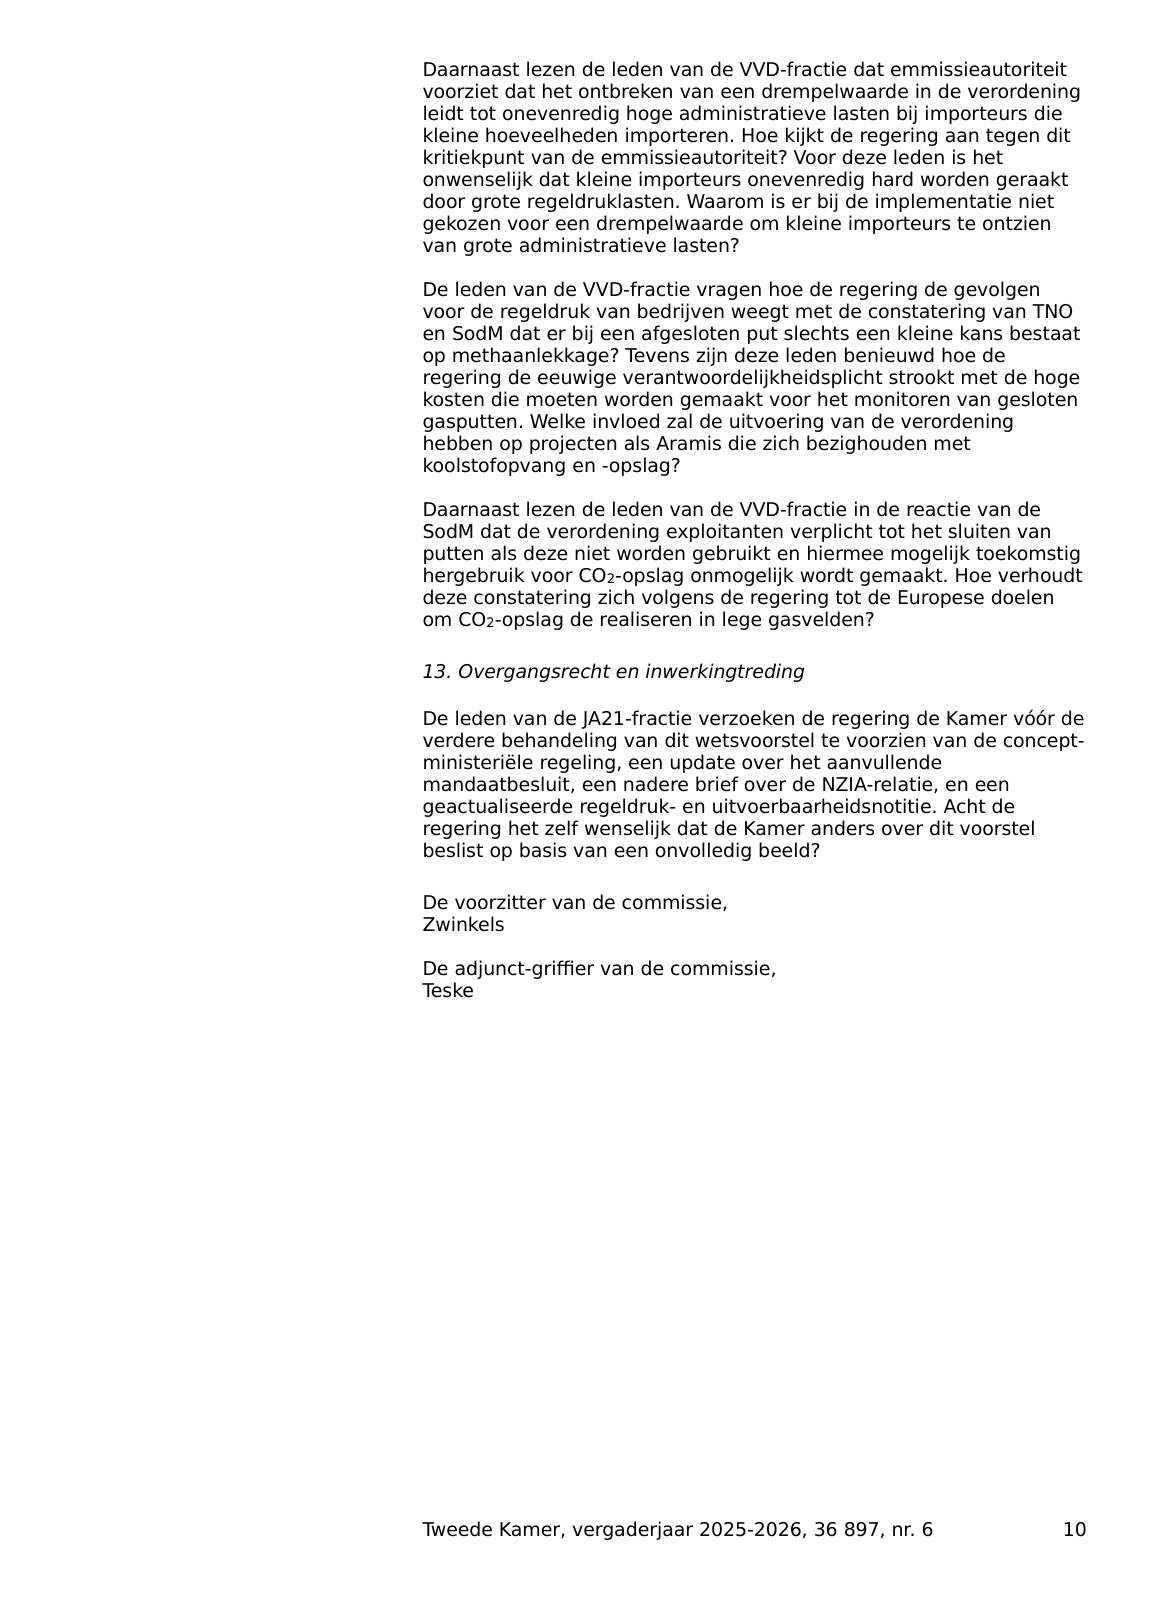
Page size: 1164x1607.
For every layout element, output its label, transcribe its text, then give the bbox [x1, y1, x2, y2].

text De adjunct-griffier van de commissie, Teske [422, 958, 1087, 1002]
text Daarnaast lezen de leden van de VVD-fractie in de reactie van de SodM dat de verordening exploitanten verplicht tot het sluiten van putten als deze niet worden gebruikt en hiermee mogelijk toekomstig hergebruik voor CO2-opslag onmogelijk wordt gemaakt. Hoe verhoudt deze constatering zich volgens de regering tot de Europese doelen om CO2-opslag de realiseren in lege gasvelden? [422, 499, 1087, 631]
text Daarnaast lezen de leden van de VVD-fractie dat emmissieautoriteit voorziet dat het ontbreken van een drempelwaarde in de verordening leidt tot onevenredig hoge administratieve lasten bij importeurs die kleine hoeveelheden importeren. Hoe kijkt de regering aan tegen dit kritiekpunt van de emmissieautoriteit? Voor deze leden is het onwenselijk dat kleine importeurs onevenredig hard worden geraakt door grote regeldruklasten. Waarom is er bij de implementatie niet gekozen voor een drempelwaarde om kleine importeurs te ontzien van grote administratieve lasten? [422, 59, 1087, 257]
text De voorzitter van de commissie, Zwinkels [422, 892, 1087, 936]
subtitle 13. Overgangsrecht en inwerkingtreding [422, 661, 1087, 683]
text De leden van de JA21-fractie verzoeken de regering de Kamer vóór de verdere behandeling van dit wetsvoorstel te voorzien van de concept-ministeriële regeling, een update over het aanvullende mandaatbesluit, een nadere brief over de NZIA-relatie, en een geactualiseerde regeldruk- en uitvoerbaarheidsnotitie. Acht de regering het zelf wenselijk dat de Kamer anders over dit voorstel beslist op basis van een onvolledig beeld? [422, 708, 1087, 862]
text De leden van de VVD-fractie vragen hoe de regering de gevolgen voor de regeldruk van bedrijven weegt met de constatering van TNO en SodM dat er bij een afgesloten put slechts een kleine kans bestaat op methaanlekkage? Tevens zijn deze leden benieuwd hoe de regering de eeuwige verantwoordelijkheidsplicht strookt met de hoge kosten die moeten worden gemaakt voor het monitoren van gesloten gasputten. Welke invloed zal de uitvoering van de verordening hebben op projecten als Aramis die zich bezighouden met koolstofopvang en -opslag? [422, 279, 1087, 477]
